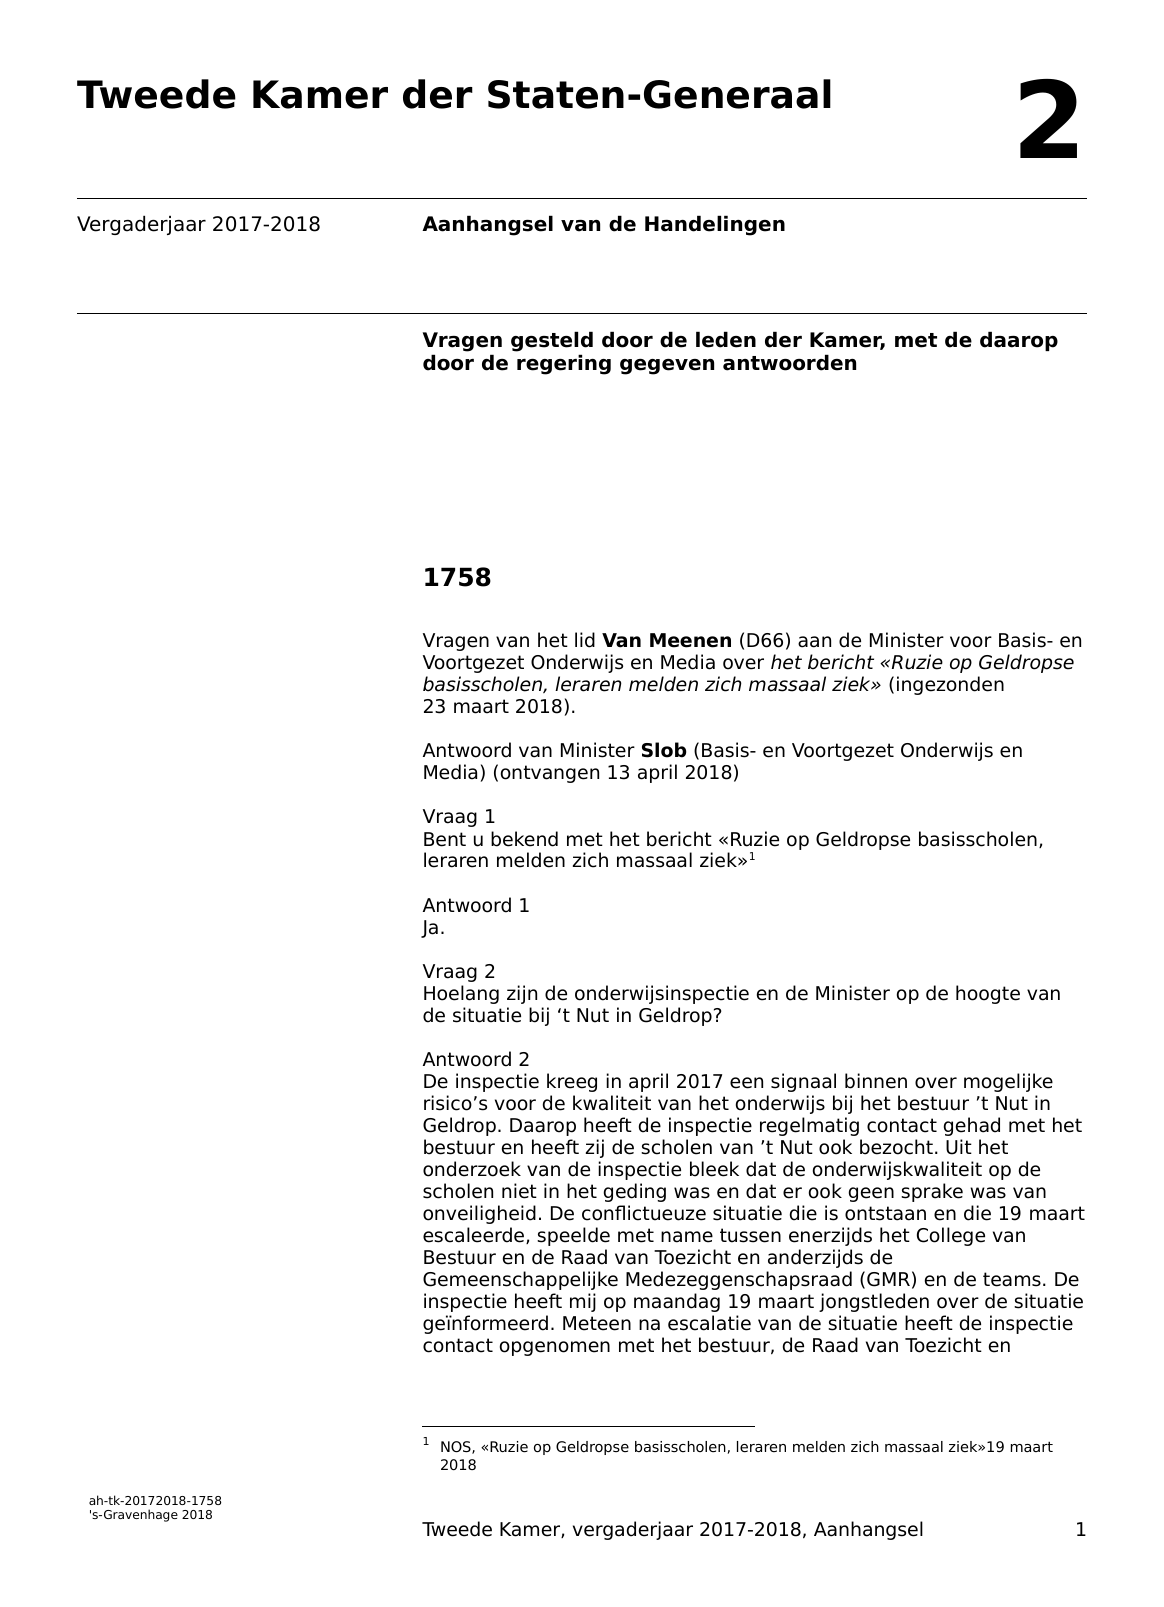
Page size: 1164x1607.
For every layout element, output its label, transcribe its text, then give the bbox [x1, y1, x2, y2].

table_cell Vergaderjaar 2017-2018 [77, 199, 422, 313]
text Vraag 2 [422, 961, 1087, 983]
table_cell Vragen gesteld door de leden der Kamer, met de daarop door de regering gegeven antwoorden [422, 314, 1087, 375]
text Antwoord van Minister Slob (Basis- en Voortgezet Onderwijs en Media) (ontvangen 13 april 2018) [422, 740, 1087, 784]
text 's-Gravenhage 2018 [88, 1508, 323, 1522]
text Bent u bekend met het bericht «Ruzie op Geldropse basisscholen, leraren melden zich massaal ziek» [422, 828, 1087, 872]
text 1758 [422, 563, 1087, 592]
text Vraag 1 [422, 806, 1087, 828]
table_cell [77, 314, 422, 375]
text Vragen van het lid Van Meenen (D66) aan de Minister voor Basis- en Voortgezet Onderwijs en Media over het bericht «Ruzie op Geldropse basisscholen, leraren melden zich massaal ziek» (ingezonden 23 maart 2018). [422, 630, 1087, 718]
text Hoelang zijn de onderwijsinspectie en de Minister op de hoogte van de situatie bij ‘t Nut in Geldrop? [422, 983, 1087, 1027]
text Antwoord 2 [422, 1049, 1087, 1071]
text De inspectie kreeg in april 2017 een signaal binnen over mogelijke risico’s voor de kwaliteit van het onderwijs bij het bestuur ’t Nut in Geldrop. Daarop heeft de inspectie regelmatig contact gehad met het bestuur en heeft zij de scholen van ’t Nut ook bezocht. Uit het onderzoek van de inspectie bleek dat de onderwijskwaliteit op de scholen niet in het geding was en dat er ook geen sprake was van onveiligheid. De conflictueuze situatie die is ontstaan en die 19 maart escaleerde, speelde met name tussen enerzijds het College van Bestuur en de Raad van Toezicht en anderzijds de Gemeenschappelijke Medezeggenschapsraad (GMR) en de teams. De inspectie heeft mij op maandag 19 maart jongstleden over de situatie geïnformeerd. Meteen na escalatie van de situatie heeft de inspectie contact opgenomen met het bestuur, de Raad van Toezicht en [422, 1071, 1087, 1357]
table_header 2 [886, 59, 1087, 198]
text NOS, «Ruzie op Geldropse basisscholen, leraren melden zich massaal ziek»19 maart 2018 [422, 1435, 1087, 1474]
table_cell Aanhangsel van de Handelingen [422, 199, 1087, 313]
text ah-tk-20172018-1758 [88, 1494, 323, 1508]
text Ja. [422, 917, 1087, 938]
table_header Tweede Kamer der Staten-Generaal [77, 59, 886, 198]
text Antwoord 1 [422, 894, 1087, 917]
